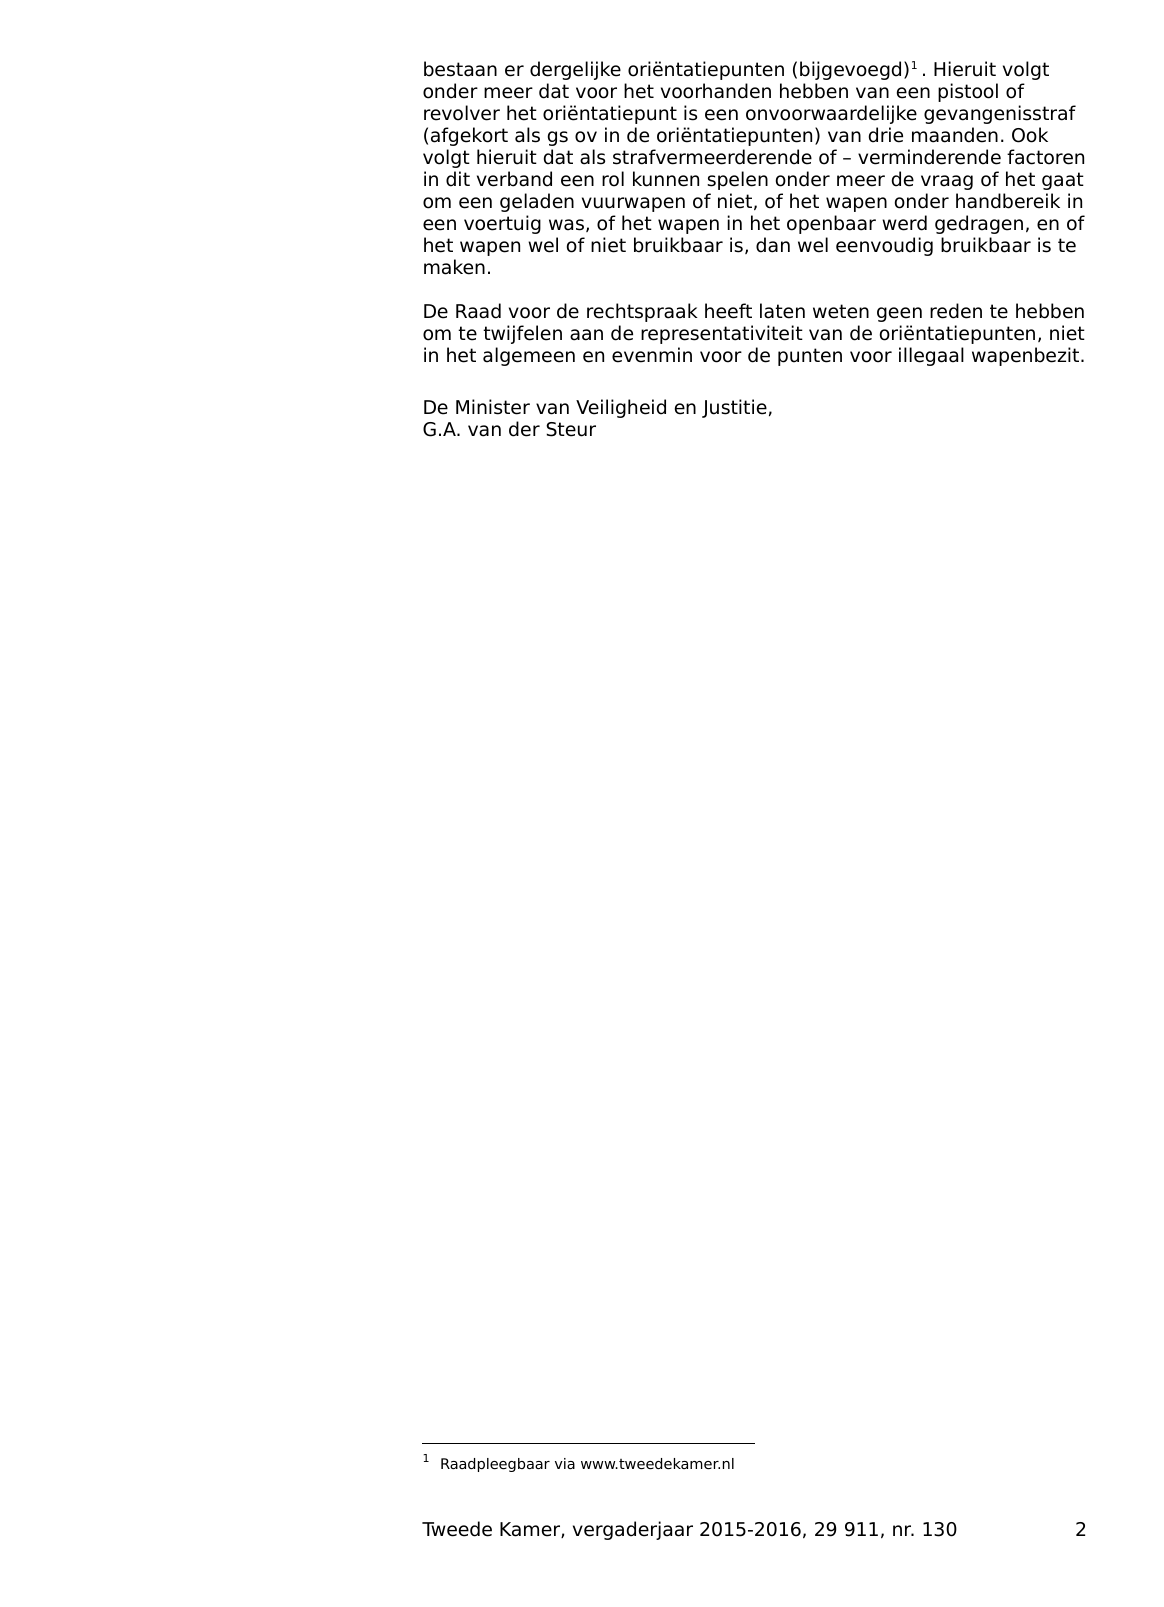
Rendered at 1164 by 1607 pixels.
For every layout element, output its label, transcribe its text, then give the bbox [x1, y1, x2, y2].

text De Minister van Veiligheid en Justitie, G.A. van der Steur [422, 397, 1087, 441]
text bestaan er dergelijke oriëntatiepunten (bijgevoegd). Hieruit volgt onder meer dat voor het voorhanden hebben van een pistool of revolver het oriëntatiepunt is een onvoorwaardelijke gevangenisstraf (afgekort als gs ov in de oriëntatiepunten) van drie maanden. Ook volgt hieruit dat als strafvermeerderende of – verminderende factoren in dit verband een rol kunnen spelen onder meer de vraag of het gaat om een geladen vuurwapen of niet, of het wapen onder handbereik in een voertuig was, of het wapen in het openbaar werd gedragen, en of het wapen wel of niet bruikbaar is, dan wel eenvoudig bruikbaar is te maken. [422, 59, 1087, 279]
text Raadpleegbaar via www.tweedekamer.nl [422, 1452, 1087, 1474]
text De Raad voor de rechtspraak heeft laten weten geen reden te hebben om te twijfelen aan de representativiteit van de oriëntatiepunten, niet in het algemeen en evenmin voor de punten voor illegaal wapenbezit. [422, 301, 1087, 367]
